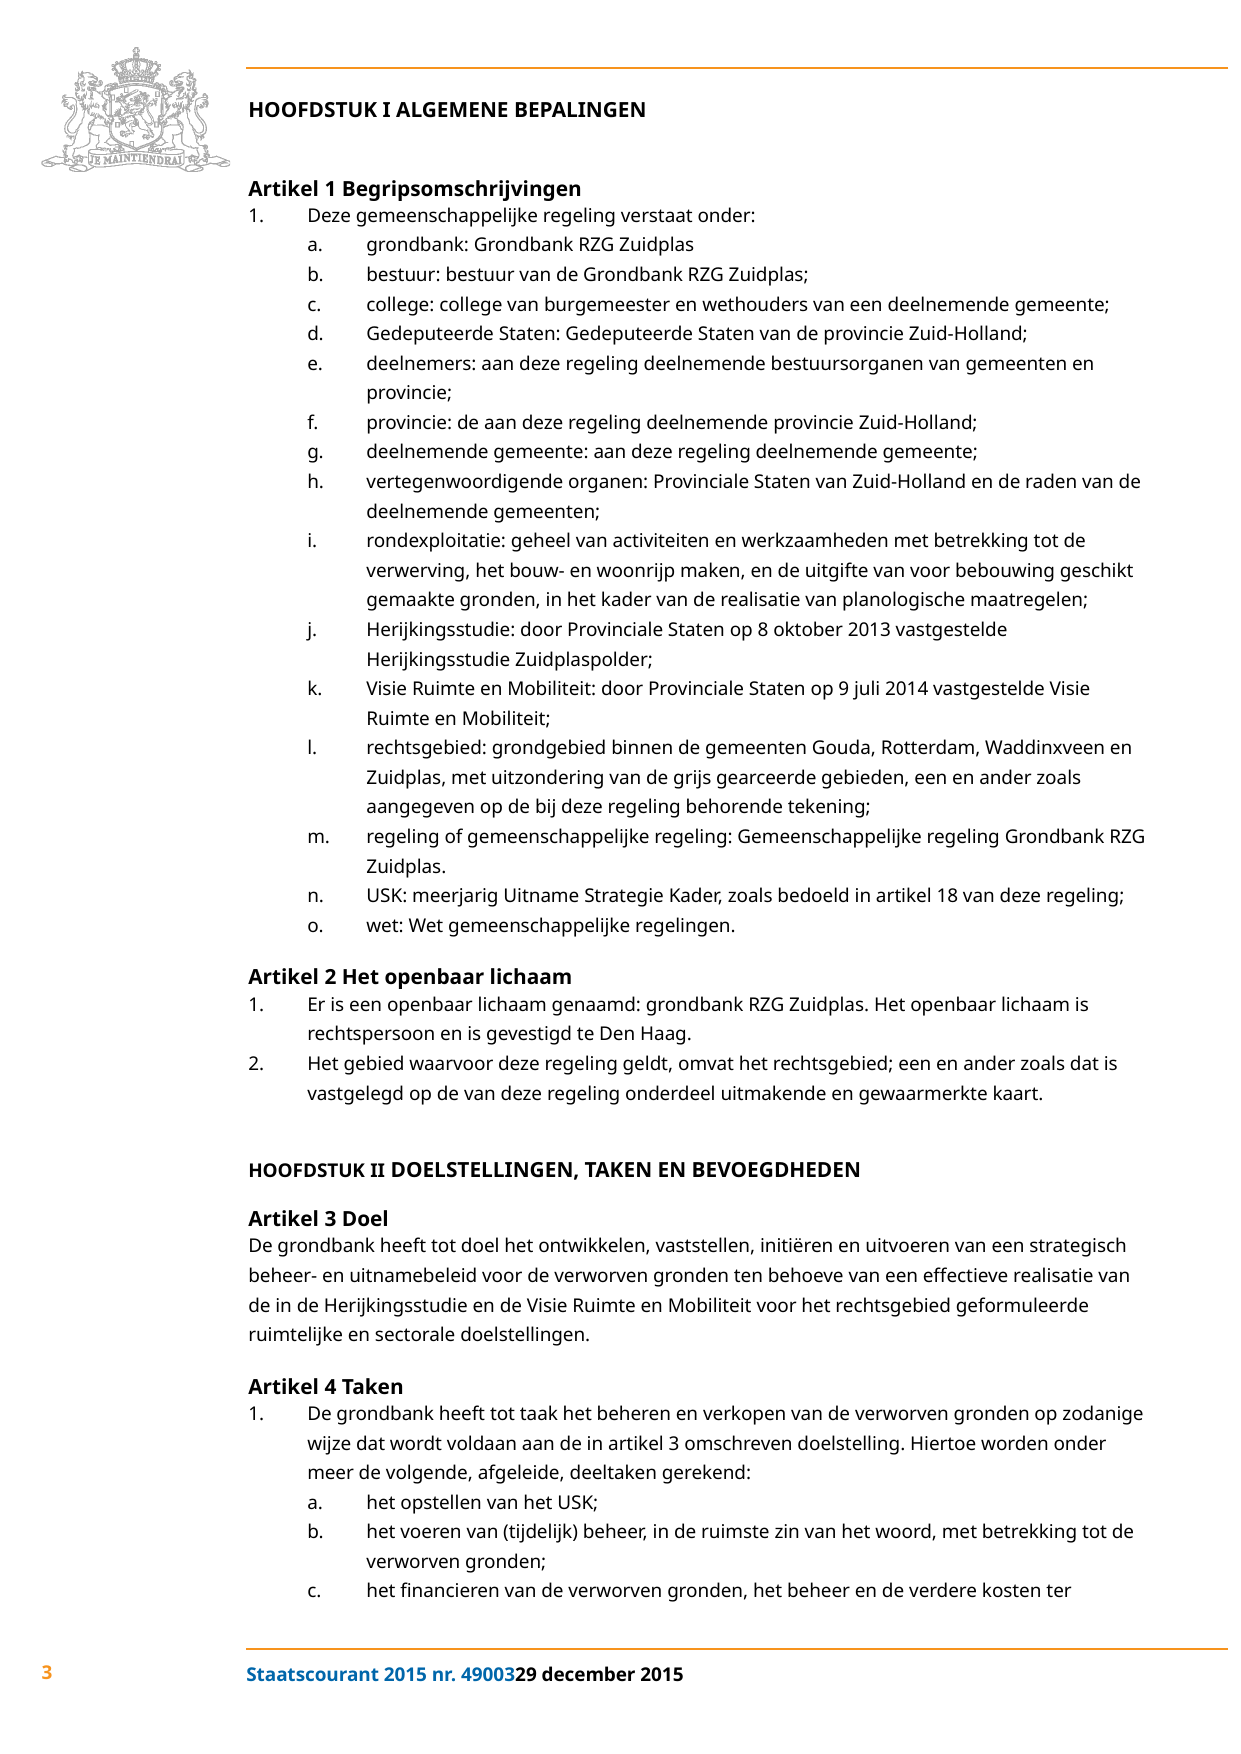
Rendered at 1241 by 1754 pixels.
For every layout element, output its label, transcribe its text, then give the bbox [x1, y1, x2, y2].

list De grondbank heeft tot taak het beheren en verkopen van de verworven gronden op zodanige wijze dat wordt voldaan aan de in artikel 3 omschreven doelstelling. Hiertoe worden onder meer de volgende, afgeleide, deeltaken gerekend: [248, 1400, 1152, 1485]
list college: college van burgemeester en wethouders van een deelnemende gemeente; [307, 291, 1152, 317]
list provincie: de aan deze regeling deelnemende provincie Zuid-Holland; [307, 409, 1152, 435]
list Deze gemeenschappelijke regeling verstaat onder: [248, 202, 1152, 228]
list deelnemers: aan deze regeling deelnemende bestuursorganen van gemeenten en provincie; [307, 350, 1152, 405]
list Er is een openbaar lichaam genaamd: grondbank RZG Zuidplas. Het openbaar lichaam is rechtspersoon en is gevestigd te Den Haag. [248, 991, 1152, 1046]
list vertegenwoordigende organen: Provinciale Staten van Zuid-Holland en de raden van de deelnemende gemeenten; [307, 468, 1152, 524]
list het financieren van de verworven gronden, het beheer en de verdere kosten ter [307, 1578, 1152, 1603]
text Artikel 3 Doel [248, 1204, 1152, 1233]
list Herijkingsstudie: door Provinciale Staten op 8 oktober 2013 vastgestelde Herijkingsstudie Zuidplaspolder; [307, 616, 1152, 672]
list het opstellen van het USK; [307, 1489, 1152, 1515]
text HOOFDSTUK II DOELSTELLINGEN, TAKEN EN BEVOEGDHEDEN [248, 1155, 1152, 1183]
list Gedeputeerde Staten: Gedeputeerde Staten van de provincie Zuid-Holland; [307, 320, 1152, 346]
text HOOFDSTUK I ALGEMENE BEPALINGEN [248, 95, 1152, 123]
list rechtsgebied: grondgebied binnen de gemeenten Gouda, Rotterdam, Waddinxveen en Zuidplas, met uitzondering van de grijs gearceerde gebieden, een en ander zoals aangegeven op de bij deze regeling behorende tekening; [307, 734, 1152, 819]
list bestuur: bestuur van de Grondbank RZG Zuidplas; [307, 261, 1152, 287]
list het voeren van (tijdelijk) beheer, in de ruimste zin van het woord, met betrekking tot de verworven gronden; [307, 1518, 1152, 1574]
list regeling of gemeenschappelijke regeling: Gemeenschappelijke regeling Grondbank RZG Zuidplas. [307, 823, 1152, 879]
text De grondbank heeft tot doel het ontwikkelen, vaststellen, initiëren en uitvoeren van een strategisch beheer- en uitnamebeleid voor de verworven gronden ten behoeve van een effectieve realisatie van de in de Herijkingsstudie en de Visie Ruimte en Mobiliteit voor het rechtsgebied geformuleerde ruimtelijke en sectorale doelstellingen. [248, 1233, 1152, 1347]
list Visie Ruimte en Mobiliteit: door Provinciale Staten op 9 juli 2014 vastgestelde Visie Ruimte en Mobiliteit; [307, 675, 1152, 731]
picture [41, 47, 231, 172]
list rondexploitatie: geheel van activiteiten en werkzaamheden met betrekking tot de verwerving, het bouw- en woonrijp maken, en de uitgifte van voor bebouwing geschikt gemaakte gronden, in het kader van de realisatie van planologische maatregelen; [307, 527, 1152, 612]
list USK: meerjarig Uitname Strategie Kader, zoals bedoeld in artikel 18 van deze regeling; [307, 882, 1152, 908]
list deelnemende gemeente: aan deze regeling deelnemende gemeente; [307, 439, 1152, 464]
text Artikel 4 Taken [248, 1372, 1152, 1400]
list wet: Wet gemeenschappelijke regelingen. [307, 912, 1152, 938]
text Artikel 2 Het openbaar lichaam [248, 962, 1152, 991]
text Artikel 1 Begripsomschrijvingen [248, 174, 1152, 202]
list grondbank: Grondbank RZG Zuidplas [307, 232, 1152, 257]
list Het gebied waarvoor deze regeling geldt, omvat het rechtsgebied; een en ander zoals dat is vastgelegd op de van deze regeling onderdeel uitmakende en gewaarmerkte kaart. [248, 1050, 1152, 1105]
